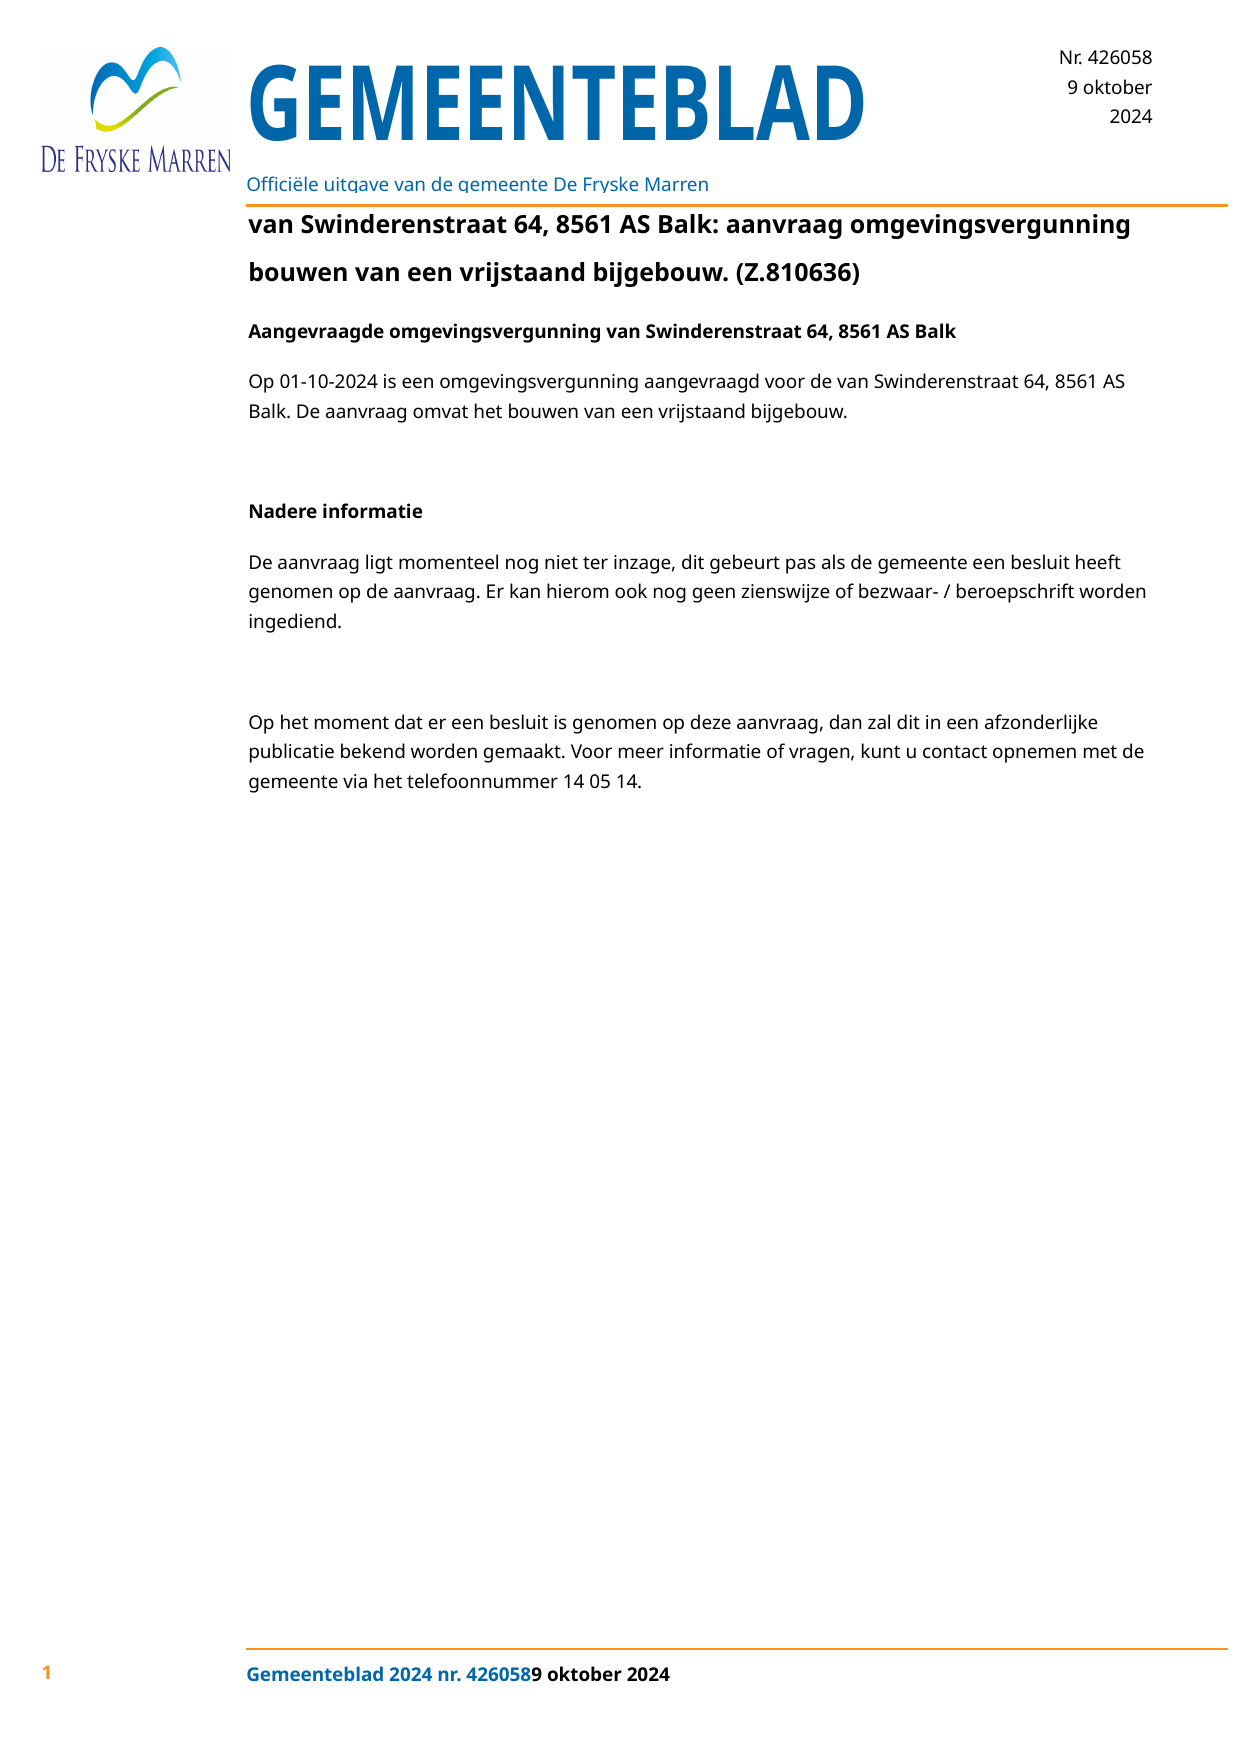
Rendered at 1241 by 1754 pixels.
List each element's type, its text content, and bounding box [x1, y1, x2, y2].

text Nadere informatie [248, 499, 1152, 524]
text De aanvraag ligt momenteel nog niet ter inzage, dit gebeurt pas als de gemeente een besluit heeft genomen op de aanvraag. Er kan hierom ook nog geen zienswijze of bezwaar- / beroepschrift worden ingediend. [248, 549, 1152, 634]
text van Swinderenstraat 64, 8561 AS Balk: aanvraag omgevingsvergunning bouwen van een vrijstaand bijgebouw. (Z.810636) [248, 207, 1152, 288]
text Op 01-10-2024 is een omgevingsvergunning aangevraagd voor de van Swinderenstraat 64, 8561 AS Balk. De aanvraag omvat het bouwen van een vrijstaand bijgebouw. [248, 368, 1152, 424]
picture [41, 47, 231, 172]
text Aangevraagde omgevingsvergunning van Swinderenstraat 64, 8561 AS Balk [248, 318, 1152, 344]
text Op het moment dat er een besluit is genomen op deze aanvraag, dan zal dit in een afzonderlijke publicatie bekend worden gemaakt. Voor meer informatie of vragen, kunt u contact opnemen met de gemeente via het telefoonnummer 14 05 14. [248, 709, 1152, 794]
